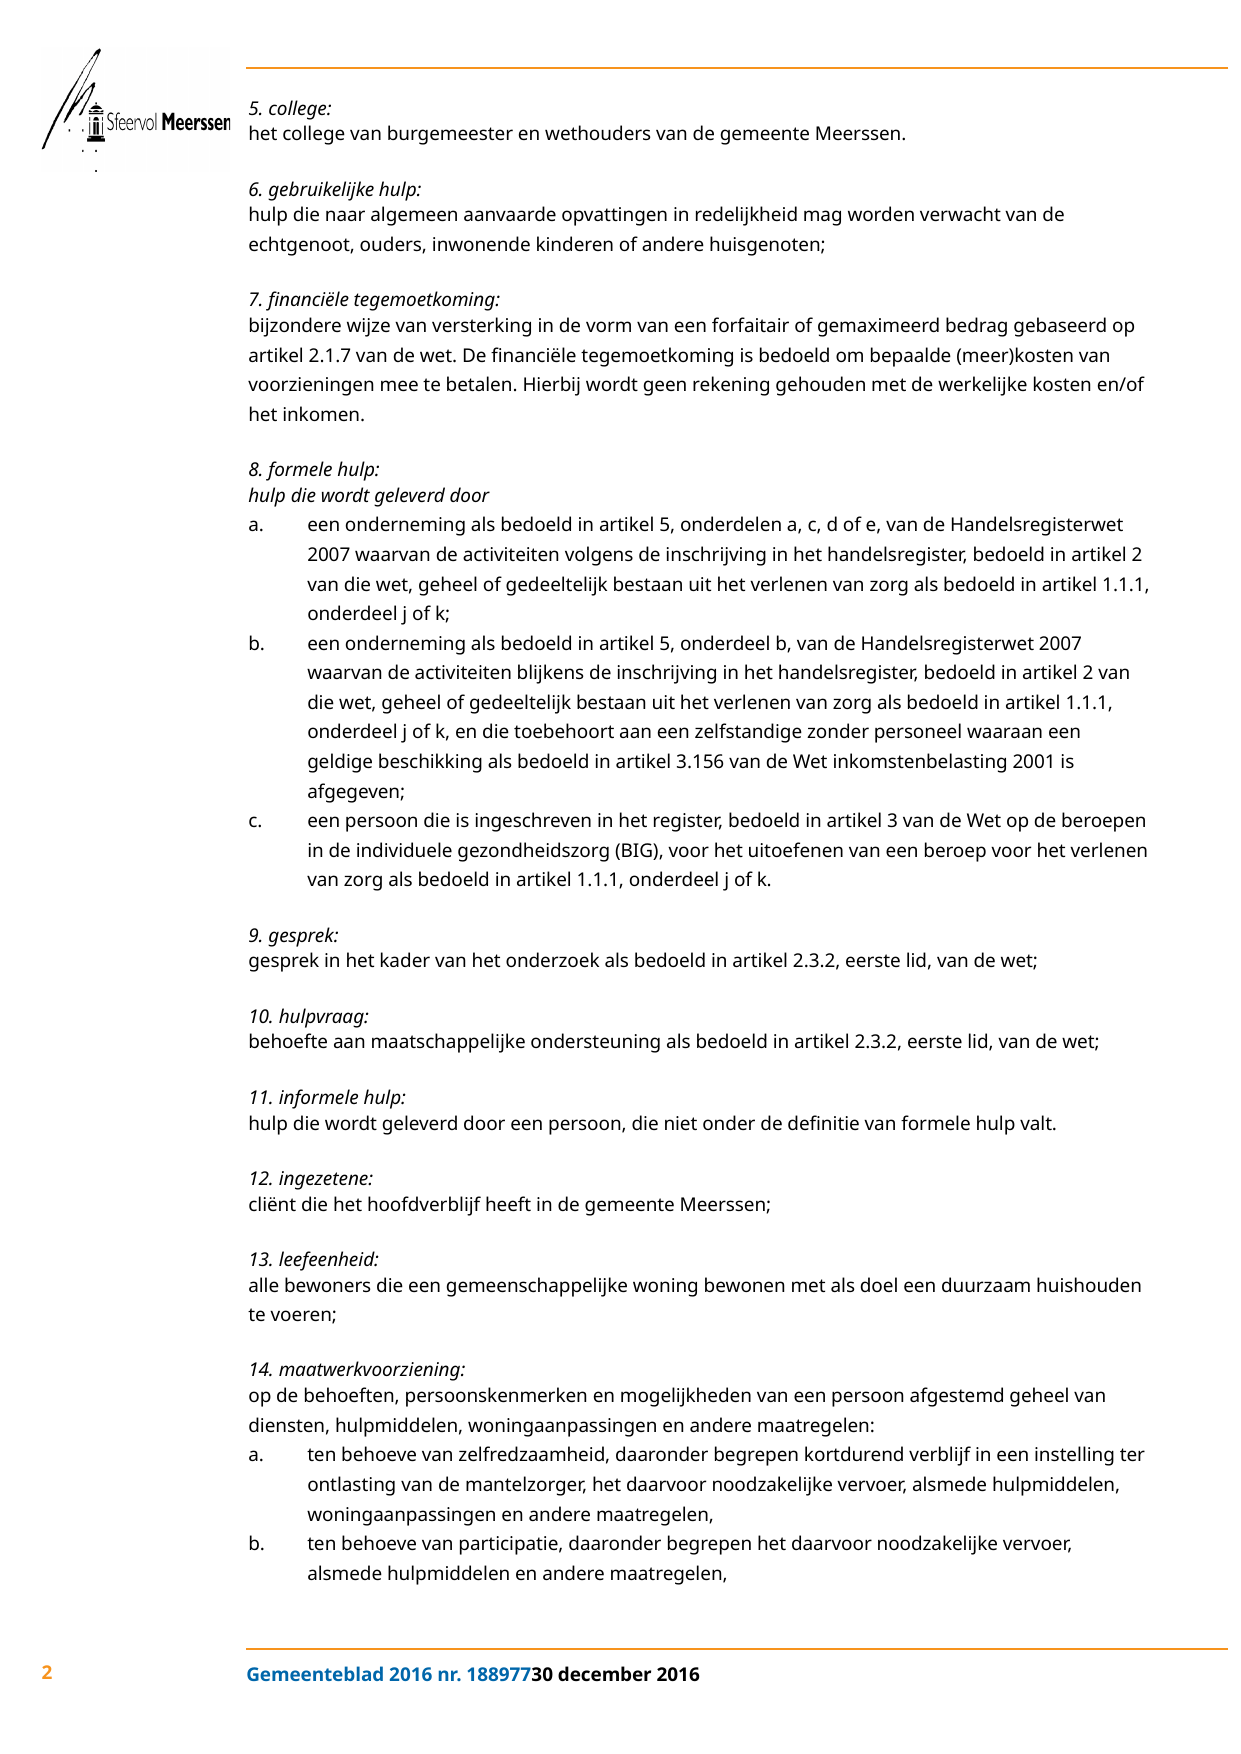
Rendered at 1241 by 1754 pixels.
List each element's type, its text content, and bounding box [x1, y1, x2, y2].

text 12. ingezetene: [248, 1165, 1152, 1191]
text hulp die wordt geleverd door [248, 482, 1152, 508]
text 8. formele hulp: [248, 456, 1152, 482]
text 13. leefeenheid: [248, 1246, 1152, 1272]
text hulp die wordt geleverd door een persoon, die niet onder de definitie van formele hulp valt. [248, 1110, 1152, 1135]
text 10. hulpvraag: [248, 1003, 1152, 1029]
list ten behoeve van participatie, daaronder begrepen het daarvoor noodzakelijke vervoer, alsmede hulpmiddelen en andere maatregelen, [248, 1530, 1152, 1586]
list een onderneming als bedoeld in artikel 5, onderdelen a, c, d of e, van de Handelsregisterwet 2007 waarvan de activiteiten volgens de inschrijving in het handelsregister, bedoeld in artikel 2 van die wet, geheel of gedeeltelijk bestaan uit het verlenen van zorg als bedoeld in artikel 1.1.1, onderdeel j of k; [248, 512, 1152, 626]
list een onderneming als bedoeld in artikel 5, onderdeel b, van de Handelsregisterwet 2007 waarvan de activiteiten blijkens de inschrijving in het handelsregister, bedoeld in artikel 2 van die wet, geheel of gedeeltelijk bestaan uit het verlenen van zorg als bedoeld in artikel 1.1.1, onderdeel j of k, en die toebehoort aan een zelfstandige zonder personeel waaraan een geldige beschikking als bedoeld in artikel 3.156 van de Wet inkomstenbelasting 2001 is afgegeven; [248, 630, 1152, 803]
text gesprek in het kader van het onderzoek als bedoeld in artikel 2.3.2, eerste lid, van de wet; [248, 948, 1152, 973]
list ten behoeve van zelfredzaamheid, daaronder begrepen kortdurend verblijf in een instelling ter ontlasting van de mantelzorger, het daarvoor noodzakelijke vervoer, alsmede hulpmiddelen, woningaanpassingen en andere maatregelen, [248, 1442, 1152, 1526]
text hulp die naar algemeen aanvaarde opvattingen in redelijkheid mag worden verwacht van de echtgenoot, ouders, inwonende kinderen of andere huisgenoten; [248, 202, 1152, 257]
text op de behoeften, persoonskenmerken en mogelijkheden van een persoon afgestemd geheel van diensten, hulpmiddelen, woningaanpassingen en andere maatregelen: [248, 1382, 1152, 1438]
text 6. gebruikelijke hulp: [248, 176, 1152, 202]
text 7. financiële tegemoetkoming: [248, 286, 1152, 312]
text behoefte aan maatschappelijke ondersteuning als bedoeld in artikel 2.3.2, eerste lid, van de wet; [248, 1029, 1152, 1054]
text alle bewoners die een gemeenschappelijke woning bewonen met als doel een duurzaam huishouden te voeren; [248, 1272, 1152, 1327]
picture [41, 47, 231, 172]
text het college van burgemeester en wethouders van de gemeente Meerssen. [248, 121, 1152, 146]
list een persoon die is ingeschreven in het register, bedoeld in artikel 3 van de Wet op de beroepen in de individuele gezondheidszorg (BIG), voor het uitoefenen van een beroep voor het verlenen van zorg als bedoeld in artikel 1.1.1, onderdeel j of k. [248, 807, 1152, 892]
text cliënt die het hoofdverblijf heeft in de gemeente Meerssen; [248, 1191, 1152, 1216]
text 9. gesprek: [248, 922, 1152, 948]
text 14. maatwerkvoorziening: [248, 1357, 1152, 1382]
text bijzondere wijze van versterking in de vorm van een forfaitair of gemaximeerd bedrag gebaseerd op artikel 2.1.7 van de wet. De financiële tegemoetkoming is bedoeld om bepaalde (meer)kosten van voorzieningen mee te betalen. Hierbij wordt geen rekening gehouden met de werkelijke kosten en/of het inkomen. [248, 312, 1152, 427]
text 11. informele hulp: [248, 1084, 1152, 1110]
text 5. college: [248, 95, 1152, 121]
